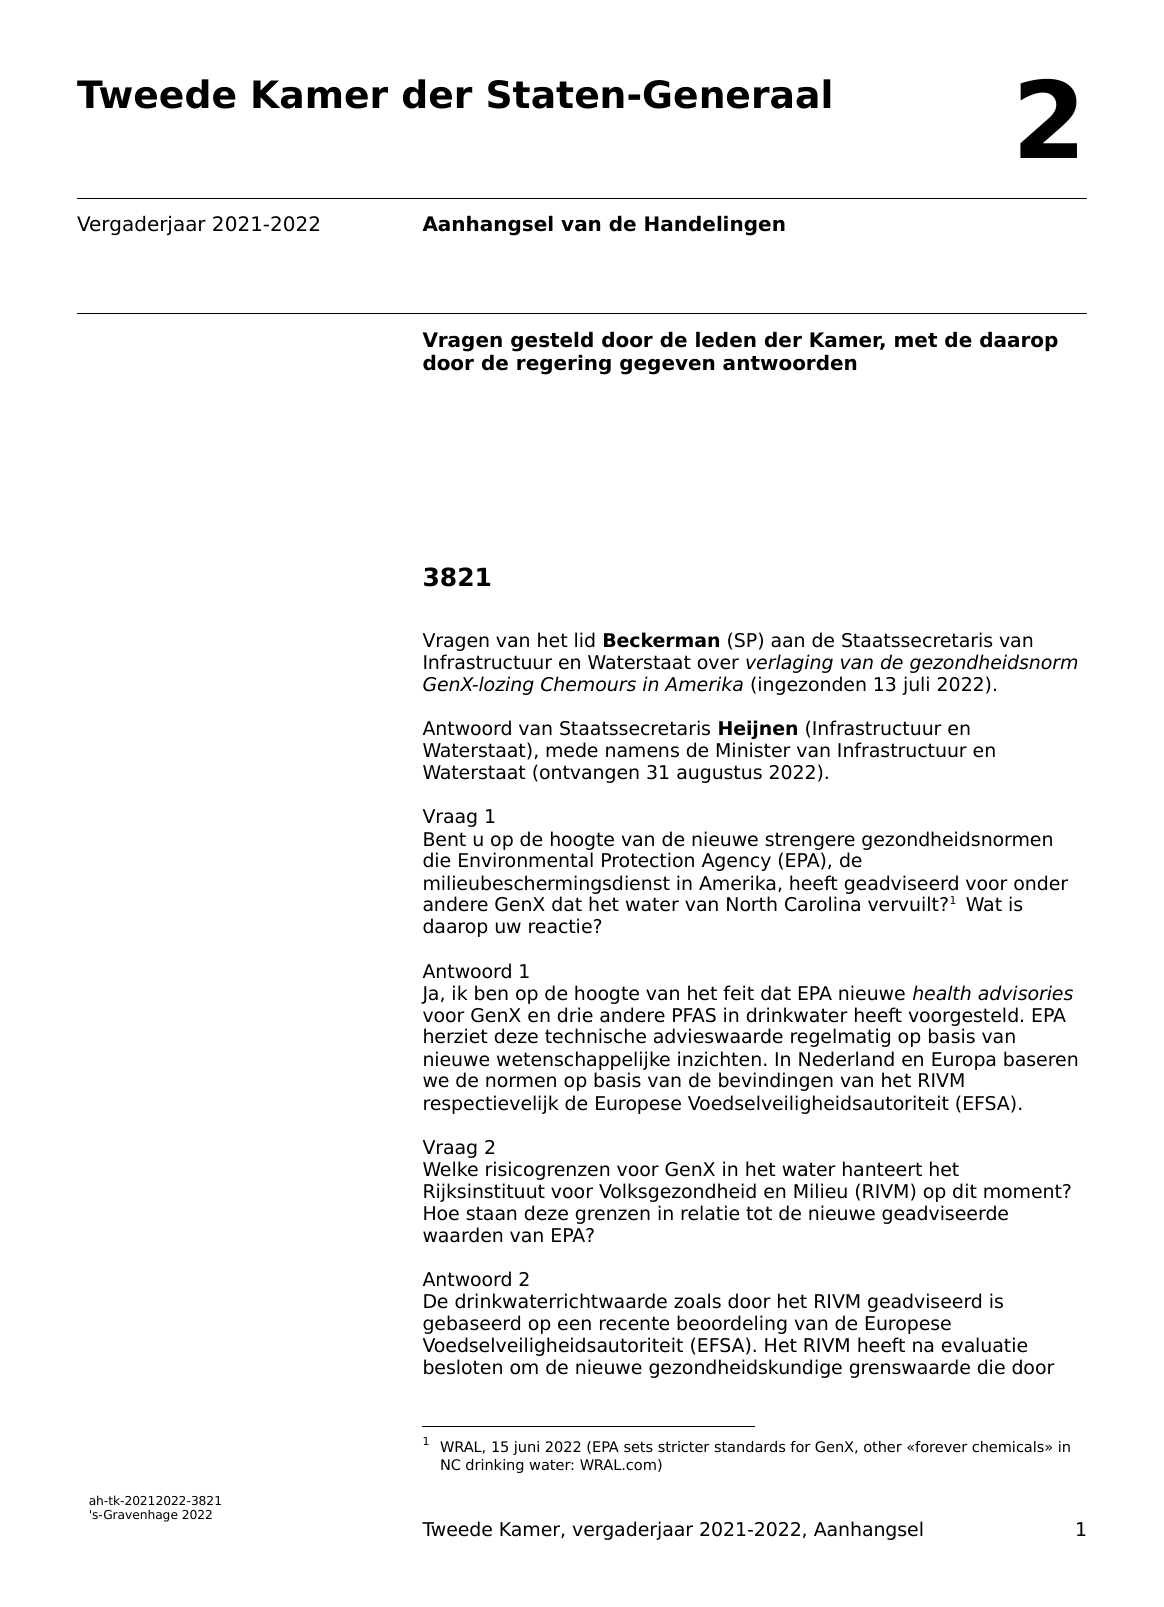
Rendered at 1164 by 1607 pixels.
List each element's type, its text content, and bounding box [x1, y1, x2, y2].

text Vragen van het lid Beckerman (SP) aan de Staatssecretaris van Infrastructuur en Waterstaat over verlaging van de gezondheidsnorm GenX-lozing Chemours in Amerika (ingezonden 13 juli 2022). [422, 630, 1087, 696]
text Antwoord 1 [422, 961, 1087, 982]
text Vraag 1 [422, 806, 1087, 828]
table_header Tweede Kamer der Staten-Generaal [77, 59, 886, 198]
text Vraag 2 [422, 1137, 1087, 1158]
text Antwoord van Staatssecretaris Heijnen (Infrastructuur en Waterstaat), mede namens de Minister van Infrastructuur en Waterstaat (ontvangen 31 augustus 2022). [422, 718, 1087, 784]
table_cell Aanhangsel van de Handelingen [422, 199, 1087, 313]
text Bent u op de hoogte van de nieuwe strengere gezondheidsnormen die Environmental Protection Agency (EPA), de milieubeschermingsdienst in Amerika, heeft geadviseerd voor onder andere GenX dat het water van North Carolina vervuilt? Wat is daarop uw reactie? [422, 828, 1087, 938]
table_cell Vragen gesteld door de leden der Kamer, met de daarop door de regering gegeven antwoorden [422, 314, 1087, 375]
text WRAL, 15 juni 2022 (EPA sets stricter standards for GenX, other «forever chemicals» in NC drinking water: WRAL.com) [422, 1435, 1087, 1474]
table_header 2 [886, 59, 1087, 198]
table_cell [77, 314, 422, 375]
text 3821 [422, 563, 1087, 592]
text ah-tk-20212022-3821 [88, 1494, 323, 1508]
text 's-Gravenhage 2022 [88, 1508, 323, 1522]
text De drinkwaterrichtwaarde zoals door het RIVM geadviseerd is gebaseerd op een recente beoordeling van de Europese Voedselveiligheidsautoriteit (EFSA). Het RIVM heeft na evaluatie besloten om de nieuwe gezondheidskundige grenswaarde die door [422, 1291, 1087, 1378]
table_cell Vergaderjaar 2021-2022 [77, 199, 422, 313]
text Antwoord 2 [422, 1269, 1087, 1291]
text Welke risicogrenzen voor GenX in het water hanteert het Rijksinstituut voor Volksgezondheid en Milieu (RIVM) op dit moment? Hoe staan deze grenzen in relatie tot de nieuwe geadviseerde waarden van EPA? [422, 1158, 1087, 1246]
text Ja, ik ben op de hoogte van het feit dat EPA nieuwe health advisories voor GenX en drie andere PFAS in drinkwater heeft voorgesteld. EPA herziet deze technische advieswaarde regelmatig op basis van nieuwe wetenschappelijke inzichten. In Nederland en Europa baseren we de normen op basis van de bevindingen van het RIVM respectievelijk de Europese Voedselveiligheidsautoriteit (EFSA). [422, 982, 1087, 1114]
